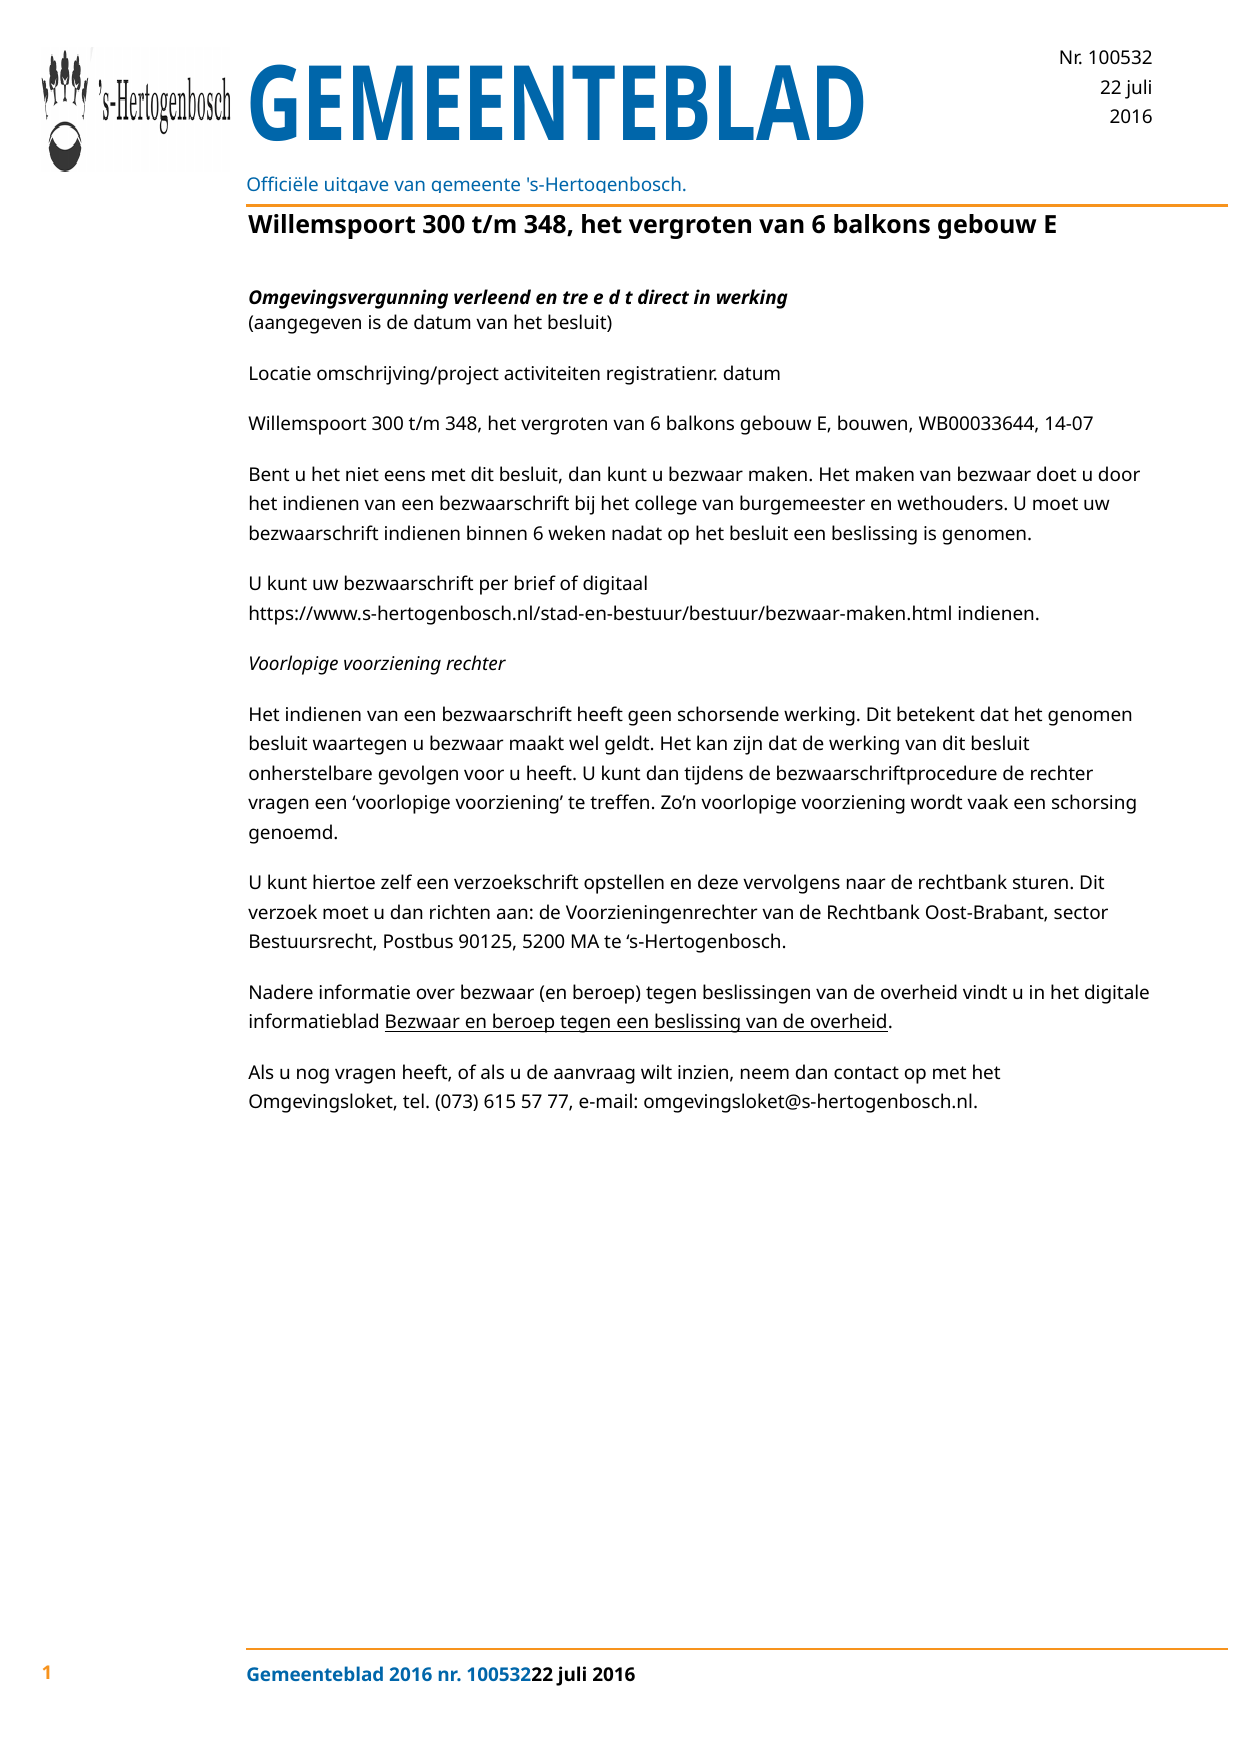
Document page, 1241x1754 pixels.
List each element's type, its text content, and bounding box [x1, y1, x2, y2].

text U kunt uw bezwaarschrift per brief of digitaal https://www.s-hertogenbosch.nl/stad-en-bestuur/bestuur/bezwaar-maken.html indienen. [248, 570, 1152, 626]
text U kunt hiertoe zelf een verzoekschrift opstellen en deze vervolgens naar de rechtbank sturen. Dit verzoek moet u dan richten aan: de Voorzieningenrechter van de Rechtbank Oost-Brabant, sector Bestuursrecht, Postbus 90125, 5200 MA te ‘s-Hertogenbosch. [248, 869, 1152, 954]
text (aangegeven is de datum van het besluit) [248, 309, 1152, 335]
text Als u nog vragen heeft, of als u de aanvraag wilt inzien, neem dan contact op met het Omgevingsloket, tel. (073) 615 57 77, e-mail: omgevingsloket@s-hertogenbosch.nl. [248, 1059, 1152, 1114]
text Omgevingsvergunning verleend en tre e d t direct in werking [248, 284, 1152, 309]
text Het indienen van een bezwaarschrift heeft geen schorsende werking. Dit betekent dat het genomen besluit waartegen u bezwaar maakt wel geldt. Het kan zijn dat de werking van dit besluit onherstelbare gevolgen voor u heeft. U kunt dan tijdens de bezwaarschriftprocedure de rechter vragen een ‘voorlopige voorziening’ te treffen. Zo’n voorlopige voorziening wordt vaak een schorsing genoemd. [248, 701, 1152, 845]
text Voorlopige voorziening rechter [248, 650, 1152, 676]
text Locatie omschrijving/project activiteiten registratienr. datum [248, 360, 1152, 386]
text Nadere informatie over bezwaar (en beroep) tegen beslissingen van de overheid vindt u in het digitale informatieblad Bezwaar en beroep tegen een beslissing van de overheid. [248, 979, 1152, 1034]
picture [41, 47, 231, 172]
text Bent u het niet eens met dit besluit, dan kunt u bezwaar maken. Het maken van bezwaar doet u door het indienen van een bezwaarschrift bij het college van burgemeester en wethouders. U moet uw bezwaarschrift indienen binnen 6 weken nadat op het besluit een beslissing is genomen. [248, 461, 1152, 546]
text Willemspoort 300 t/m 348, het vergroten van 6 balkons gebouw E [248, 207, 1152, 241]
text Willemspoort 300 t/m 348, het vergroten van 6 balkons gebouw E, bouwen, WB00033644, 14-07 [248, 410, 1152, 436]
